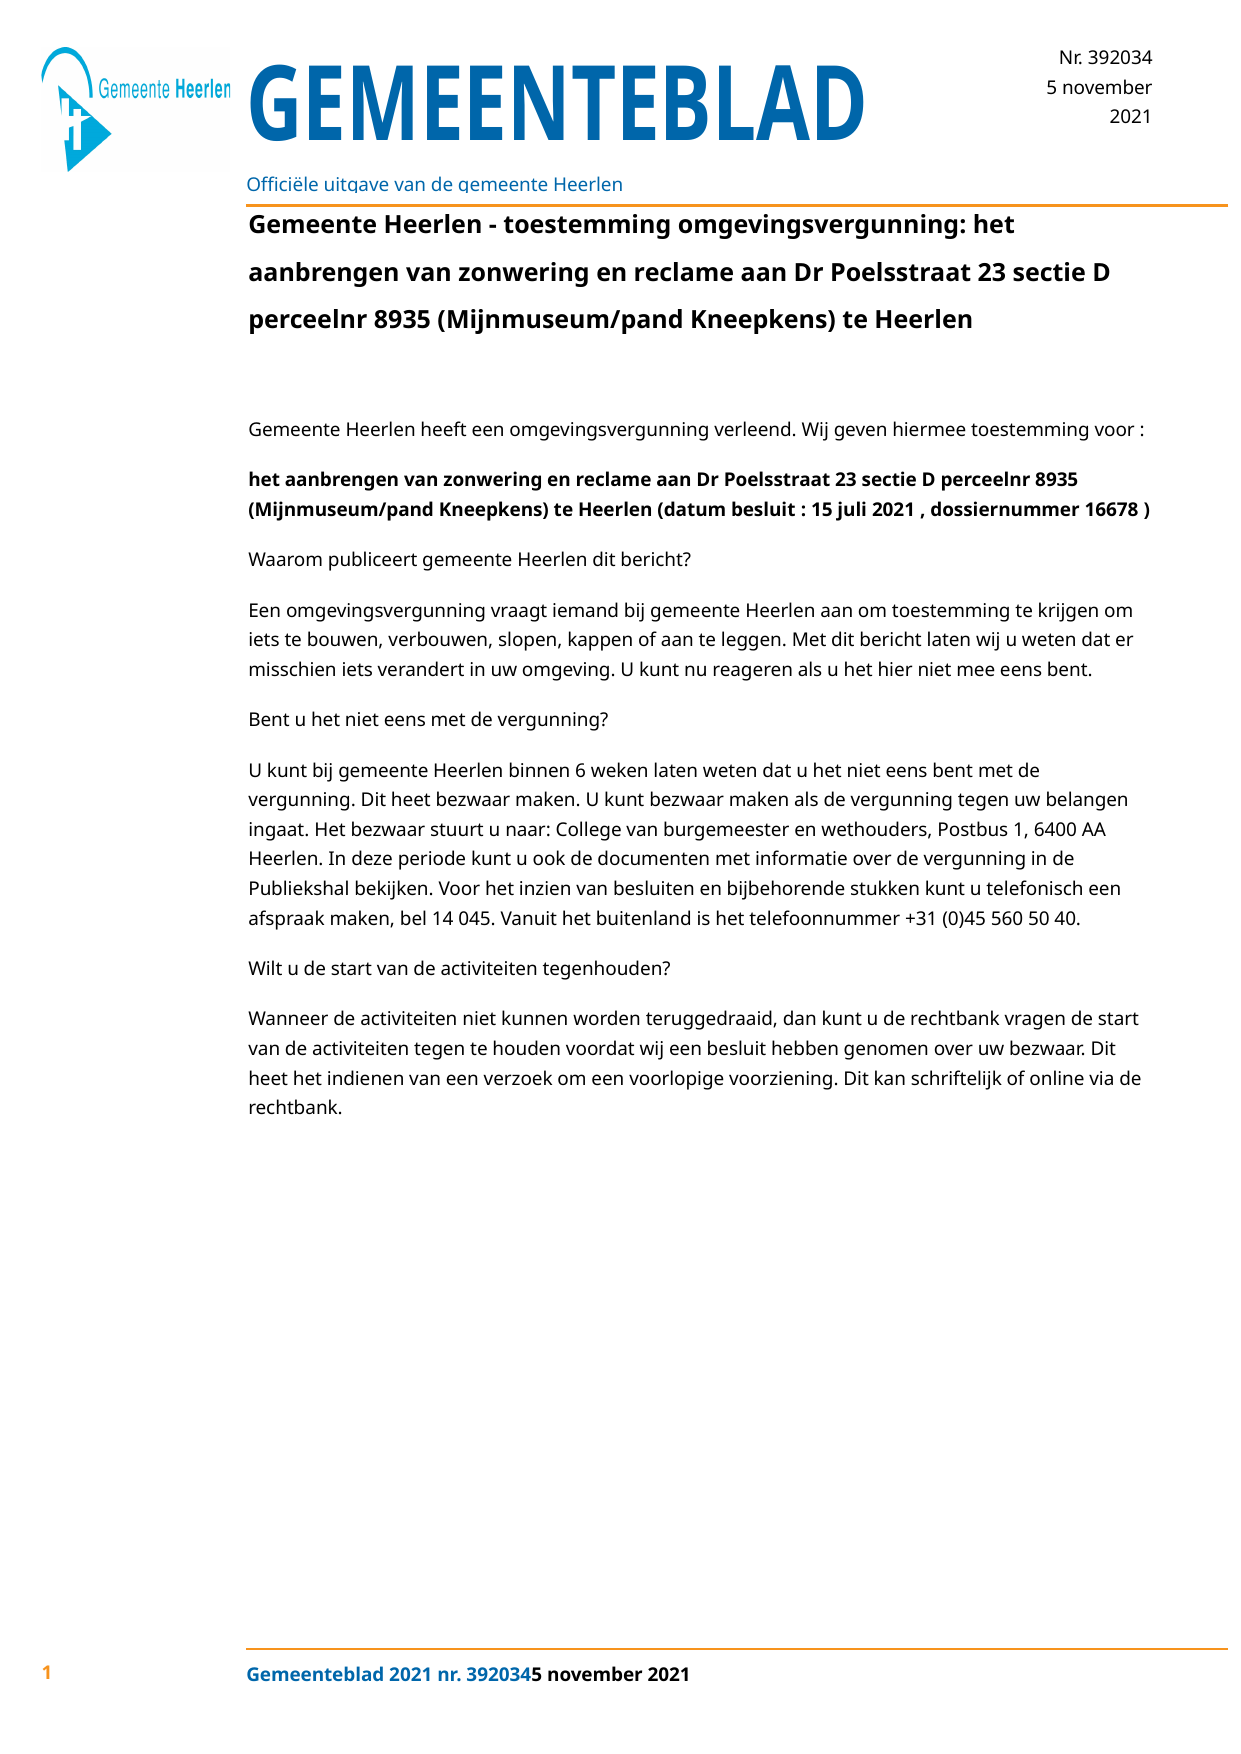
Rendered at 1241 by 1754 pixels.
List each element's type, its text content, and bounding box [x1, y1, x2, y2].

picture [41, 47, 231, 172]
text Wilt u de start van de activiteiten tegenhouden? [248, 955, 1152, 981]
text Gemeente Heerlen - toestemming omgevingsvergunning: het aanbrengen van zonwering en reclame aan Dr Poelsstraat 23 sectie D perceelnr 8935 (Mijnmuseum/pand Kneepkens) te Heerlen [248, 207, 1152, 336]
text het aanbrengen van zonwering en reclame aan Dr Poelsstraat 23 sectie D perceelnr 8935 (Mijnmuseum/pand Kneepkens) te Heerlen (datum besluit : 15 juli 2021 , dossiernummer 16678 ) [248, 466, 1152, 522]
text Gemeente Heerlen heeft een omgevingsvergunning verleend. Wij geven hiermee toestemming voor : [248, 416, 1152, 442]
text U kunt bij gemeente Heerlen binnen 6 weken laten weten dat u het niet eens bent met de vergunning. Dit heet bezwaar maken. U kunt bezwaar maken als de vergunning tegen uw belangen ingaat. Het bezwaar stuurt u naar: College van burgemeester en wethouders, Postbus 1, 6400 AA Heerlen. In deze periode kunt u ook de documenten met informatie over de vergunning in de Publiekshal bekijken. Voor het inzien van besluiten en bijbehorende stukken kunt u telefonisch een afspraak maken, bel 14 045. Vanuit het buitenland is het telefoonnummer +31 (0)45 560 50 40. [248, 757, 1152, 930]
text Wanneer de activiteiten niet kunnen worden teruggedraaid, dan kunt u de rechtbank vragen de start van de activiteiten tegen te houden voordat wij een besluit hebben genomen over uw bezwaar. Dit heet het indienen van een verzoek om een voorlopige voorziening. Dit kan schriftelijk of online via de rechtbank. [248, 1006, 1152, 1120]
text Waarom publiceert gemeente Heerlen dit bericht? [248, 546, 1152, 572]
text Bent u het niet eens met de vergunning? [248, 706, 1152, 732]
text Een omgevingsvergunning vraagt iemand bij gemeente Heerlen aan om toestemming te krijgen om iets te bouwen, verbouwen, slopen, kappen of aan te leggen. Met dit bericht laten wij u weten dat er misschien iets verandert in uw omgeving. U kunt nu reageren als u het hier niet mee eens bent. [248, 597, 1152, 682]
picture [41, 47, 59, 70]
